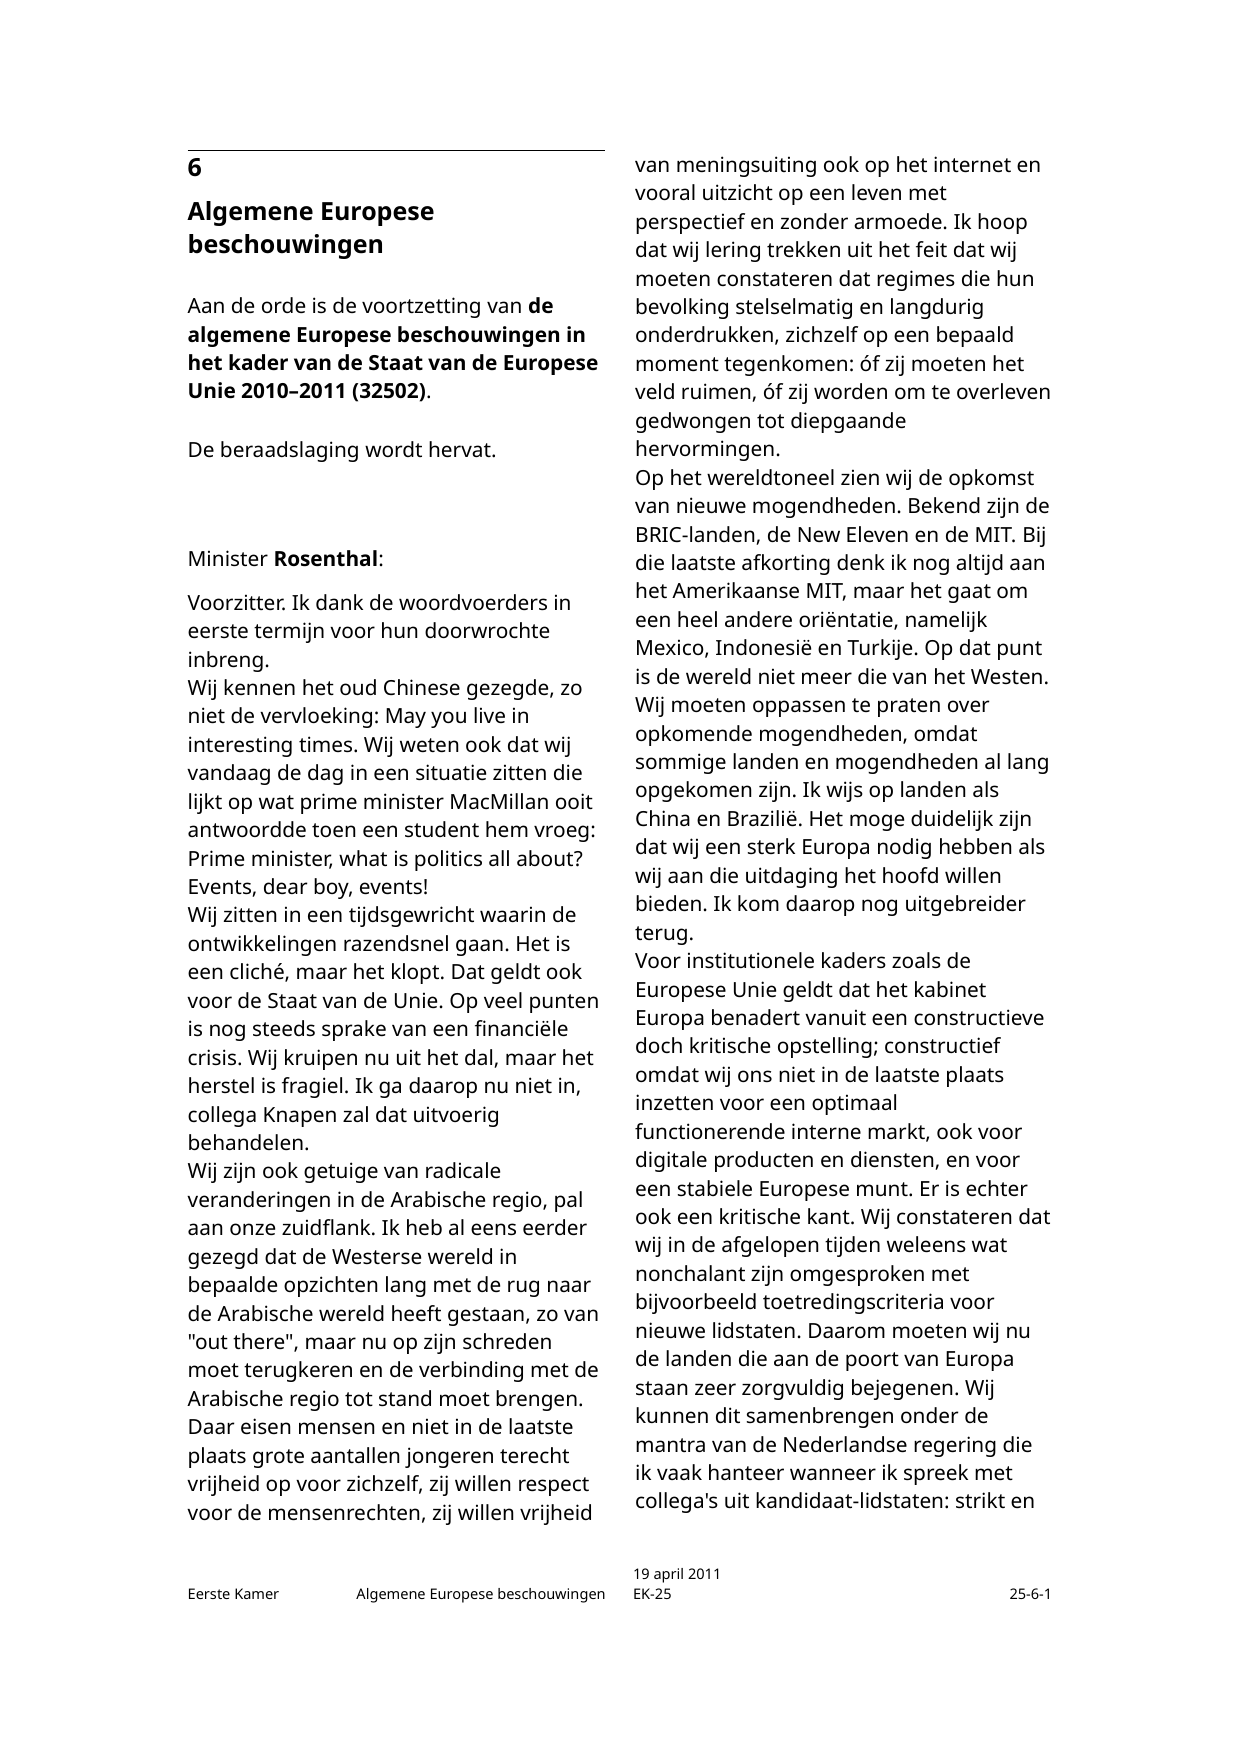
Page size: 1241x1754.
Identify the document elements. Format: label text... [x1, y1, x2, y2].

text Op het wereldtoneel zien wij de opkomst van nieuwe mogendheden. Bekend zijn de BRIC-landen, de New Eleven en de MIT. Bij die laatste afkorting denk ik nog altijd aan het Amerikaanse MIT, maar het gaat om een heel andere oriëntatie, namelijk Mexico, Indonesië en Turkije. Op dat punt is de wereld niet meer die van het Westen. Wij moeten oppassen te praten over opkomende mogendheden, omdat sommige landen en mogendheden al lang opgekomen zijn. Ik wijs op landen als China en Brazilië. Het moge duidelijk zijn dat wij een sterk Europa nodig hebben als wij aan die uitdaging het hoofd willen bieden. Ik kom daarop nog uitgebreider terug. [635, 463, 1053, 946]
text Minister Rosenthal: [187, 544, 605, 573]
text  [187, 493, 605, 522]
text Wij kennen het oud Chinese gezegde, zo niet de vervloeking: May you live in interesting times. Wij weten ook dat wij vandaag de dag in een situatie zitten die lijkt op wat prime minister MacMillan ooit antwoordde toen een student hem vroeg: Prime minister, what is politics all about? Events, dear boy, events! [187, 673, 605, 901]
text Aan de orde is de voortzetting van de algemene Europese beschouwingen in het kader van de Staat van de Europese Unie 2010–2011 (32502). [187, 291, 605, 405]
text Algemene Europese beschouwingen [187, 193, 605, 261]
text Voorzitter. Ik dank de woordvoerders in eerste termijn voor hun doorwrochte inbreng. [187, 588, 605, 673]
text van meningsuiting ook op het internet en vooral uitzicht op een leven met perspectief en zonder armoede. Ik hoop dat wij lering trekken uit het feit dat wij moeten constateren dat regimes die hun bevolking stelselmatig en langdurig onderdrukken, zichzelf op een bepaald moment tegenkomen: óf zij moeten het veld ruimen, óf zij worden om te overleven gedwongen tot diepgaande hervormingen. [635, 150, 1053, 463]
text Voor institutionele kaders zoals de Europese Unie geldt dat het kabinet Europa benadert vanuit een constructieve doch kritische opstelling; constructief omdat wij ons niet in de laatste plaats inzetten voor een optimaal functionerende interne markt, ook voor digitale producten en diensten, en voor een stabiele Europese munt. Er is echter ook een kritische kant. Wij constateren dat wij in de afgelopen tijden weleens wat nonchalant zijn omgesproken met bijvoorbeeld toetredingscriteria voor nieuwe lidstaten. Daarom moeten wij nu de landen die aan de poort van Europa staan zeer zorgvuldig bejegenen. Wij kunnen dit samenbrengen onder de mantra van de Nederlandse regering die ik vaak hanteer wanneer ik spreek met collega's uit kandidaat-lidstaten: strikt en [635, 946, 1053, 1515]
text De beraadslaging wordt hervat. [187, 435, 605, 463]
text Wij zitten in een tijdsgewricht waarin de ontwikkelingen razendsnel gaan. Het is een cliché, maar het klopt. Dat geldt ook voor de Staat van de Unie. Op veel punten is nog steeds sprake van een financiële crisis. Wij kruipen nu uit het dal, maar het herstel is fragiel. Ik ga daarop nu niet in, collega Knapen zal dat uitvoerig behandelen. [187, 901, 605, 1157]
text 6 [187, 151, 605, 184]
text Wij zijn ook getuige van radicale veranderingen in de Arabische regio, pal aan onze zuidflank. Ik heb al eens eerder gezegd dat de Westerse wereld in bepaalde opzichten lang met de rug naar de Arabische wereld heeft gestaan, zo van "out there", maar nu op zijn schreden moet terugkeren en de verbinding met de Arabische regio tot stand moet brengen. Daar eisen mensen en niet in de laatste plaats grote aantallen jongeren terecht vrijheid op voor zichzelf, zij willen respect voor de mensenrechten, zij willen vrijheid [187, 1157, 605, 1526]
